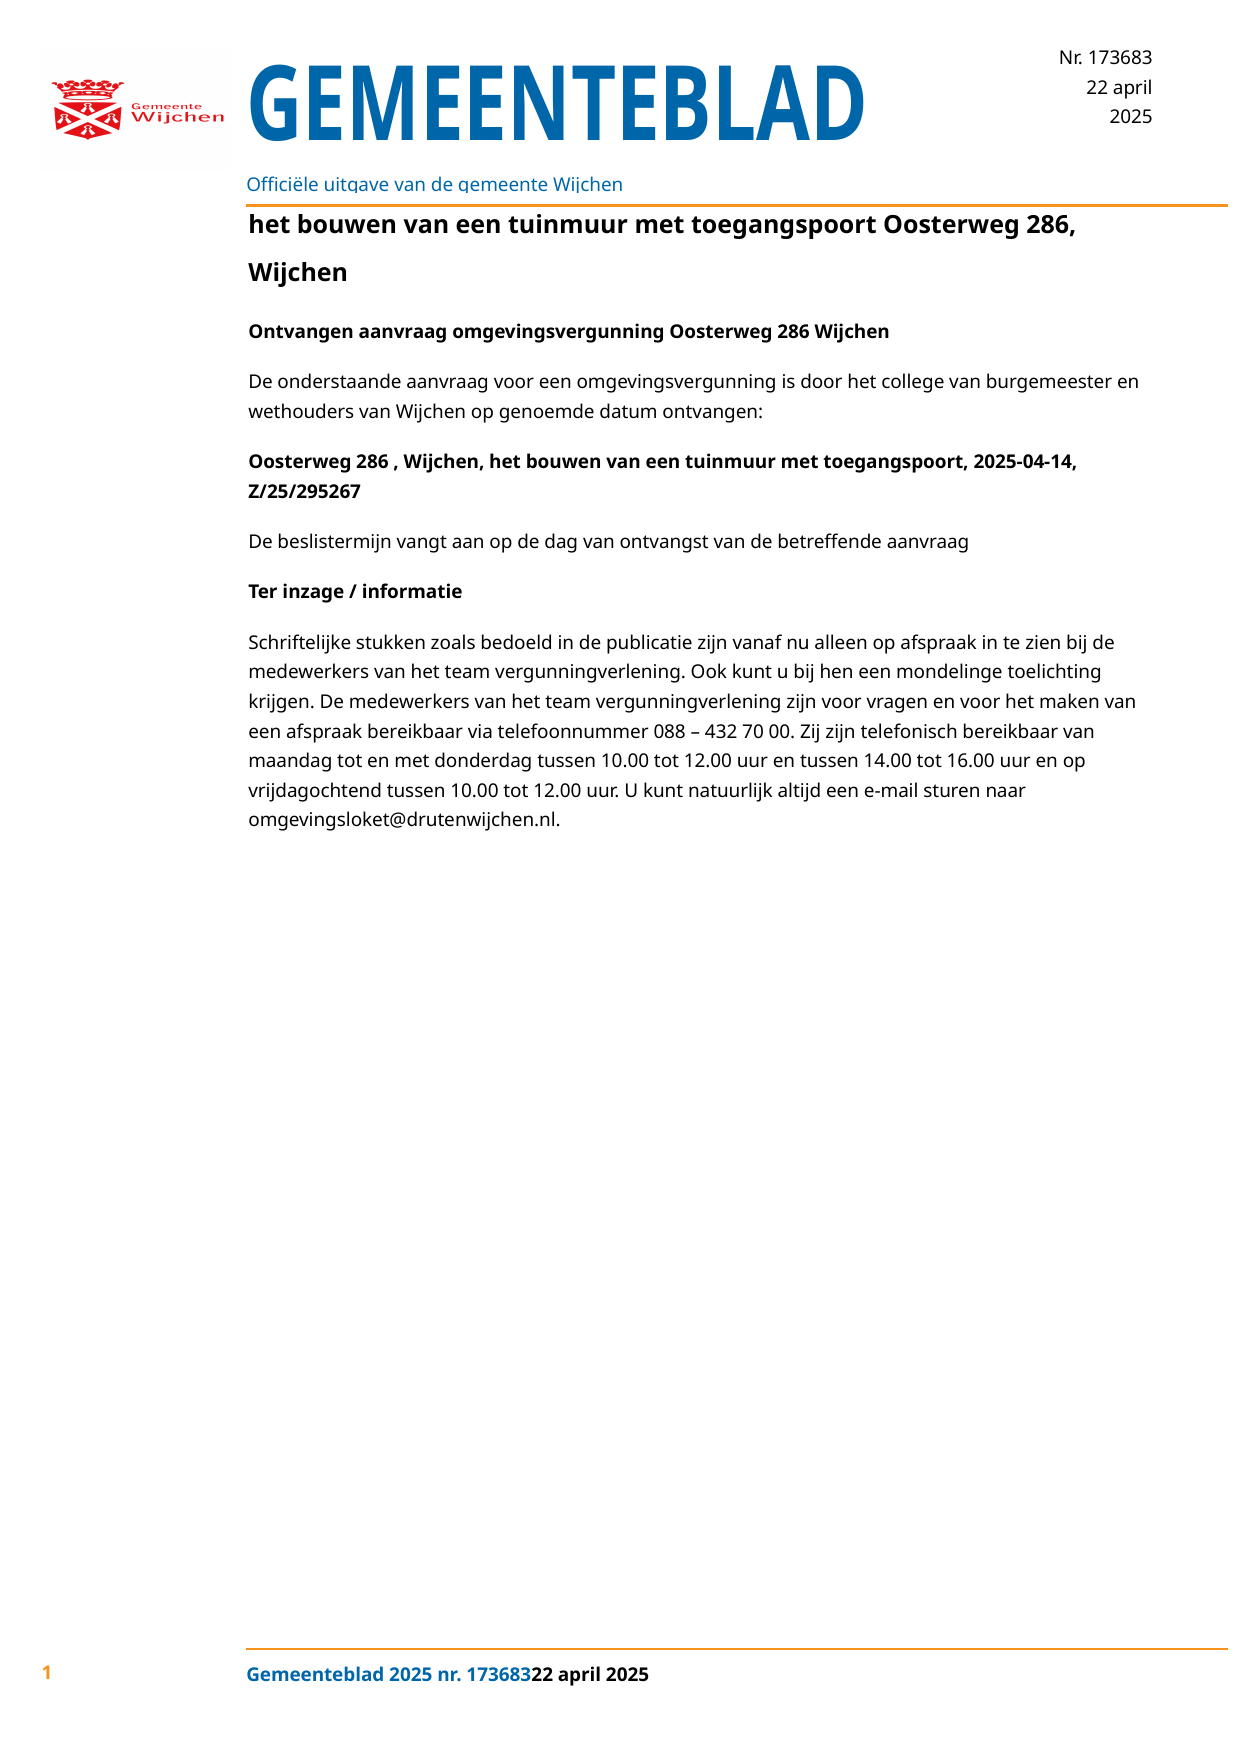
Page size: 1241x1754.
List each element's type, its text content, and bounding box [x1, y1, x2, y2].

text Ter inzage / informatie [248, 579, 1152, 604]
text De onderstaande aanvraag voor een omgevingsvergunning is door het college van burgemeester en wethouders van Wijchen op genoemde datum ontvangen: [248, 368, 1152, 424]
text Schriftelijke stukken zoals bedoeld in de publicatie zijn vanaf nu alleen op afspraak in te zien bij de medewerkers van het team vergunningverlening. Ook kunt u bij hen een mondelinge toelichting krijgen. De medewerkers van het team vergunningverlening zijn voor vragen en voor het maken van een afspraak bereikbaar via telefoonnummer 088 – 432 70 00. Zij zijn telefonisch bereikbaar van maandag tot en met donderdag tussen 10.00 tot 12.00 uur en tussen 14.00 tot 16.00 uur en op vrijdagochtend tussen 10.00 tot 12.00 uur. U kunt natuurlijk altijd een e-mail sturen naar omgevingsloket@drutenwijchen.nl. [248, 629, 1152, 832]
text De beslistermijn vangt aan op de dag van ontvangst van de betreffende aanvraag [248, 528, 1152, 554]
text het bouwen van een tuinmuur met toegangspoort Oosterweg 286, Wijchen [248, 207, 1152, 288]
text Oosterweg 286 , Wijchen, het bouwen van een tuinmuur met toegangspoort, 2025-04-14, Z/25/295267 [248, 448, 1152, 504]
picture [41, 47, 231, 172]
text Ontvangen aanvraag omgevingsvergunning Oosterweg 286 Wijchen [248, 318, 1152, 344]
